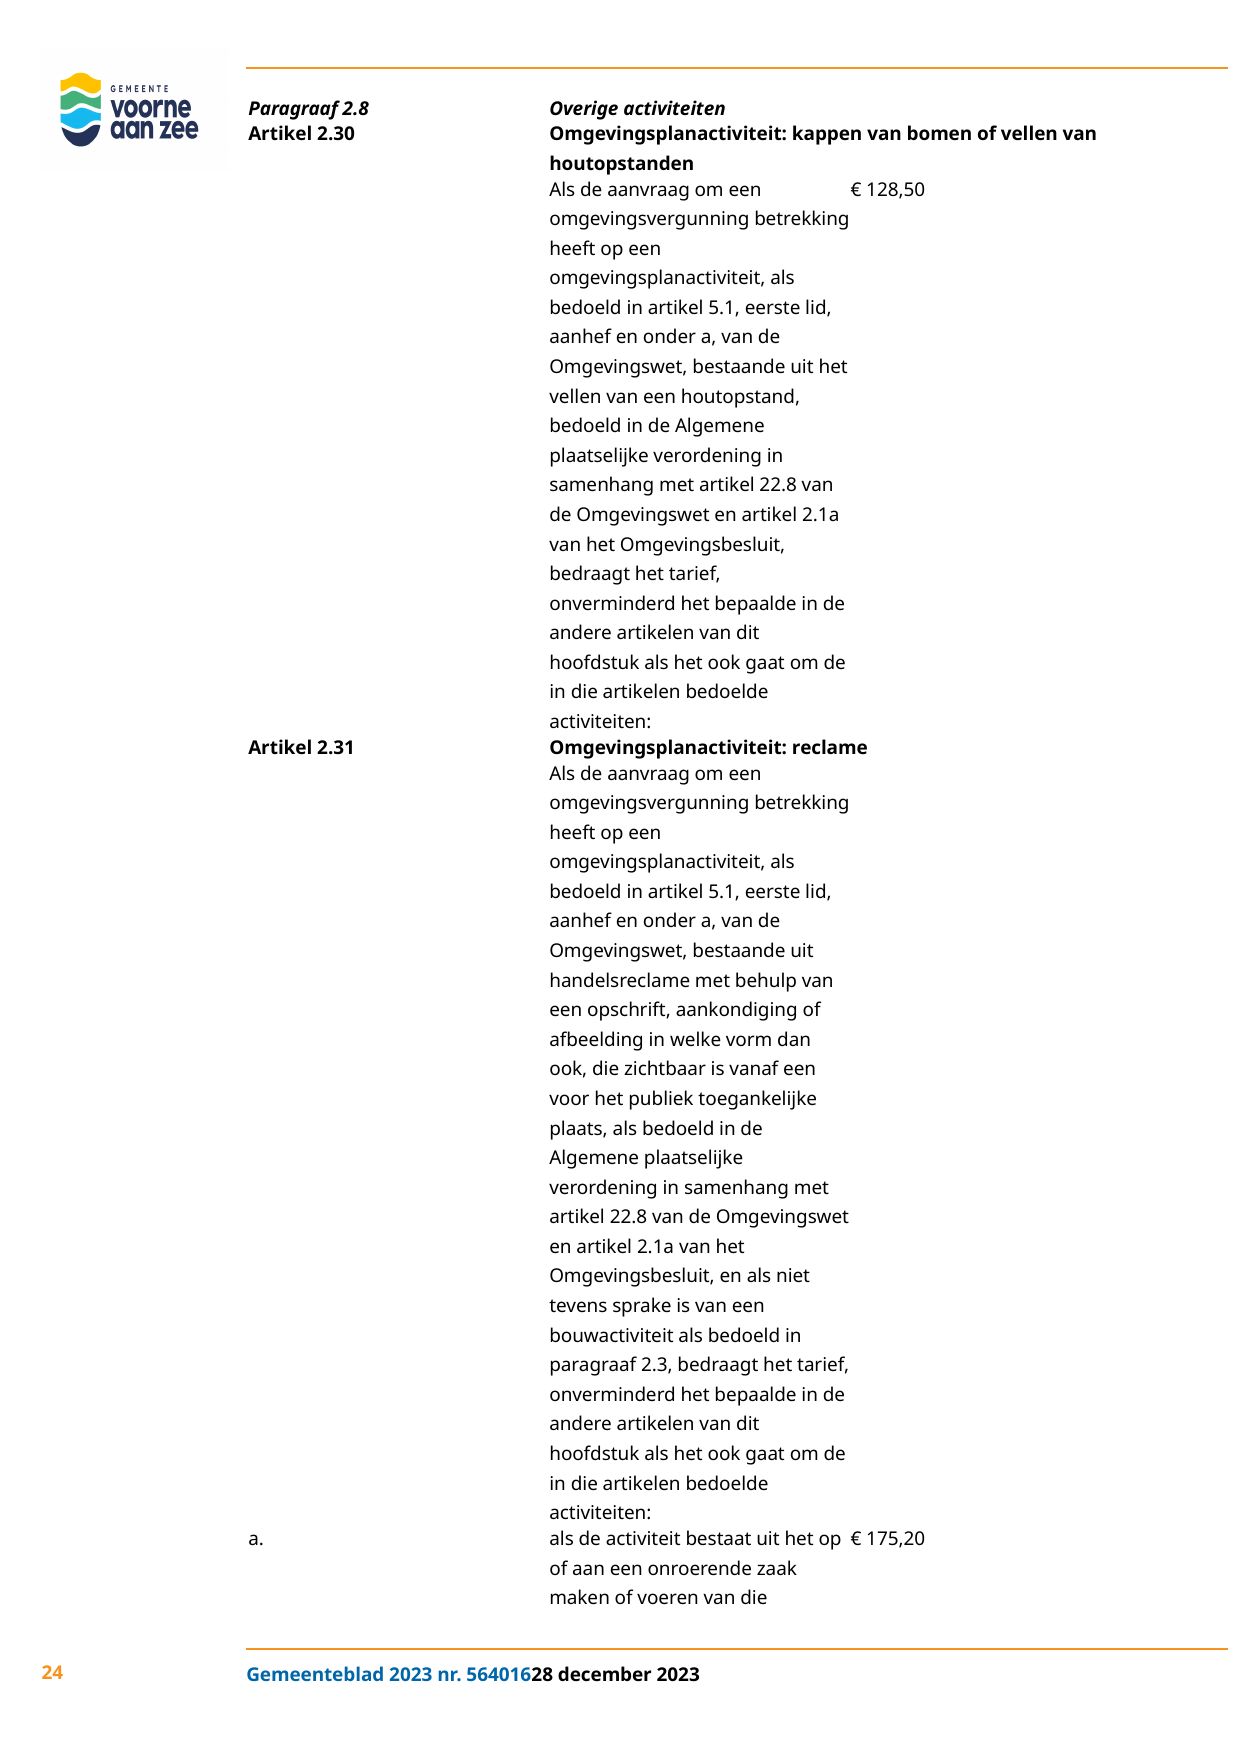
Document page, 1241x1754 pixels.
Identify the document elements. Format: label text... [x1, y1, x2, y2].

table_cell [850, 760, 1152, 1525]
table_cell Als de aanvraag om een omgevingsvergunning betrekking heeft op een omgevingsplanactiviteit, als bedoeld in artikel 5.1, eerste lid, aanhef en onder a, van de Omgevingswet, bestaande uit handelsreclame met behulp van een opschrift, aankondiging of afbeelding in welke vorm dan ook, die zichtbaar is vanaf een voor het publiek toegankelijke plaats, als bedoeld in de Algemene plaatselijke verordening in samenhang met artikel 22.8 van de Omgevingswet en artikel 2.1a van het Omgevingsbesluit, en als niet tevens sprake is van een bouwactiviteit als bedoeld in paragraaf 2.3, bedraagt het tarief, onverminderd het bepaalde in de andere artikelen van dit hoofdstuk als het ook gaat om de in die artikelen bedoelde activiteiten: [549, 760, 850, 1525]
table_cell Als de aanvraag om een omgevingsvergunning betrekking heeft op een omgevingsplanactiviteit, als bedoeld in artikel 5.1, eerste lid, aanhef en onder a, van de Omgevingswet, bestaande uit het vellen van een houtopstand, bedoeld in de Algemene plaatselijke verordening in samenhang met artikel 22.8 van de Omgevingswet en artikel 2.1a van het Omgevingsbesluit, bedraagt het tarief, onverminderd het bepaalde in de andere artikelen van dit hoofdstuk als het ook gaat om de in die artikelen bedoelde activiteiten: [549, 176, 850, 734]
table_cell als de activiteit bestaat uit het op of aan een onroerende zaak maken of voeren van die [549, 1525, 850, 1610]
table_cell a. [248, 1525, 549, 1610]
table_cell [248, 760, 549, 1525]
table_cell Omgevingsplanactiviteit: reclame [549, 734, 1152, 760]
table_cell Artikel 2.31 [248, 734, 549, 760]
picture [41, 47, 231, 172]
table_cell Paragraaf 2.8 [248, 95, 549, 121]
table_cell [248, 176, 549, 734]
table_cell Artikel 2.30 [248, 121, 549, 176]
table_cell Omgevingsplanactiviteit: kappen van bomen of vellen van houtopstanden [549, 121, 1152, 176]
table_cell € 175,20 [850, 1525, 1152, 1610]
table_cell € 128,50 [850, 176, 1152, 734]
table_cell Overige activiteiten [549, 95, 1152, 121]
